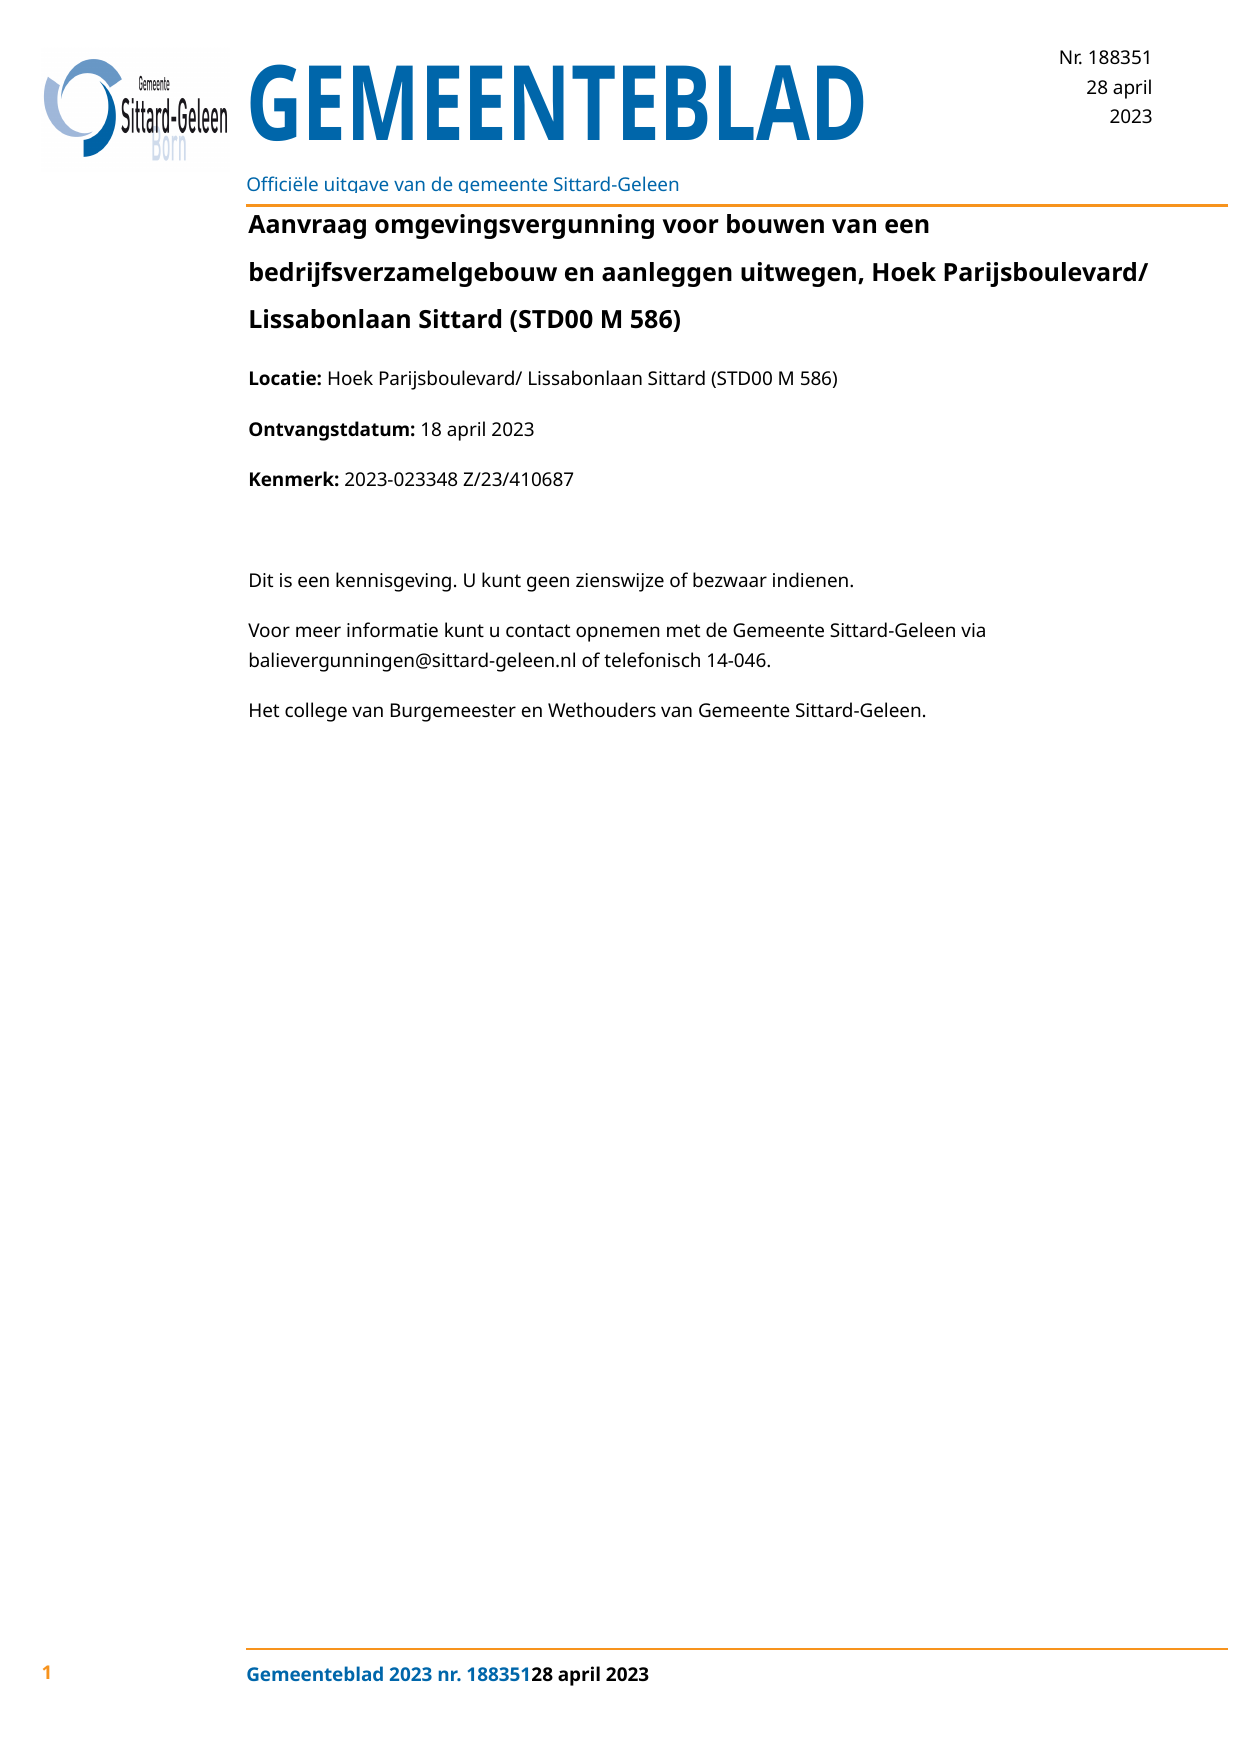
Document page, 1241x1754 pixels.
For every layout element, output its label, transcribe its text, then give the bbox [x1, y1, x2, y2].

text Kenmerk: 2023-023348 Z/23/410687 [248, 466, 1152, 492]
text Ontvangstdatum: 18 april 2023 [248, 416, 1152, 442]
text Het college van Burgemeester en Wethouders van Gemeente Sittard-Geleen. [248, 698, 1152, 723]
text Aanvraag omgevingsvergunning voor bouwen van een bedrijfsverzamelgebouw en aanleggen uitwegen, Hoek Parijsboulevard/ Lissabonlaan Sittard (STD00 M 586) [248, 207, 1152, 336]
text Voor meer informatie kunt u contact opnemen met de Gemeente Sittard-Geleen via balievergunningen@sittard-geleen.nl of telefonisch 14-046. [248, 618, 1152, 673]
text Locatie: Hoek Parijsboulevard/ Lissabonlaan Sittard (STD00 M 586) [248, 366, 1152, 391]
picture [41, 47, 231, 172]
text Dit is een kennisgeving. U kunt geen zienswijze of bezwaar indienen. [248, 567, 1152, 593]
